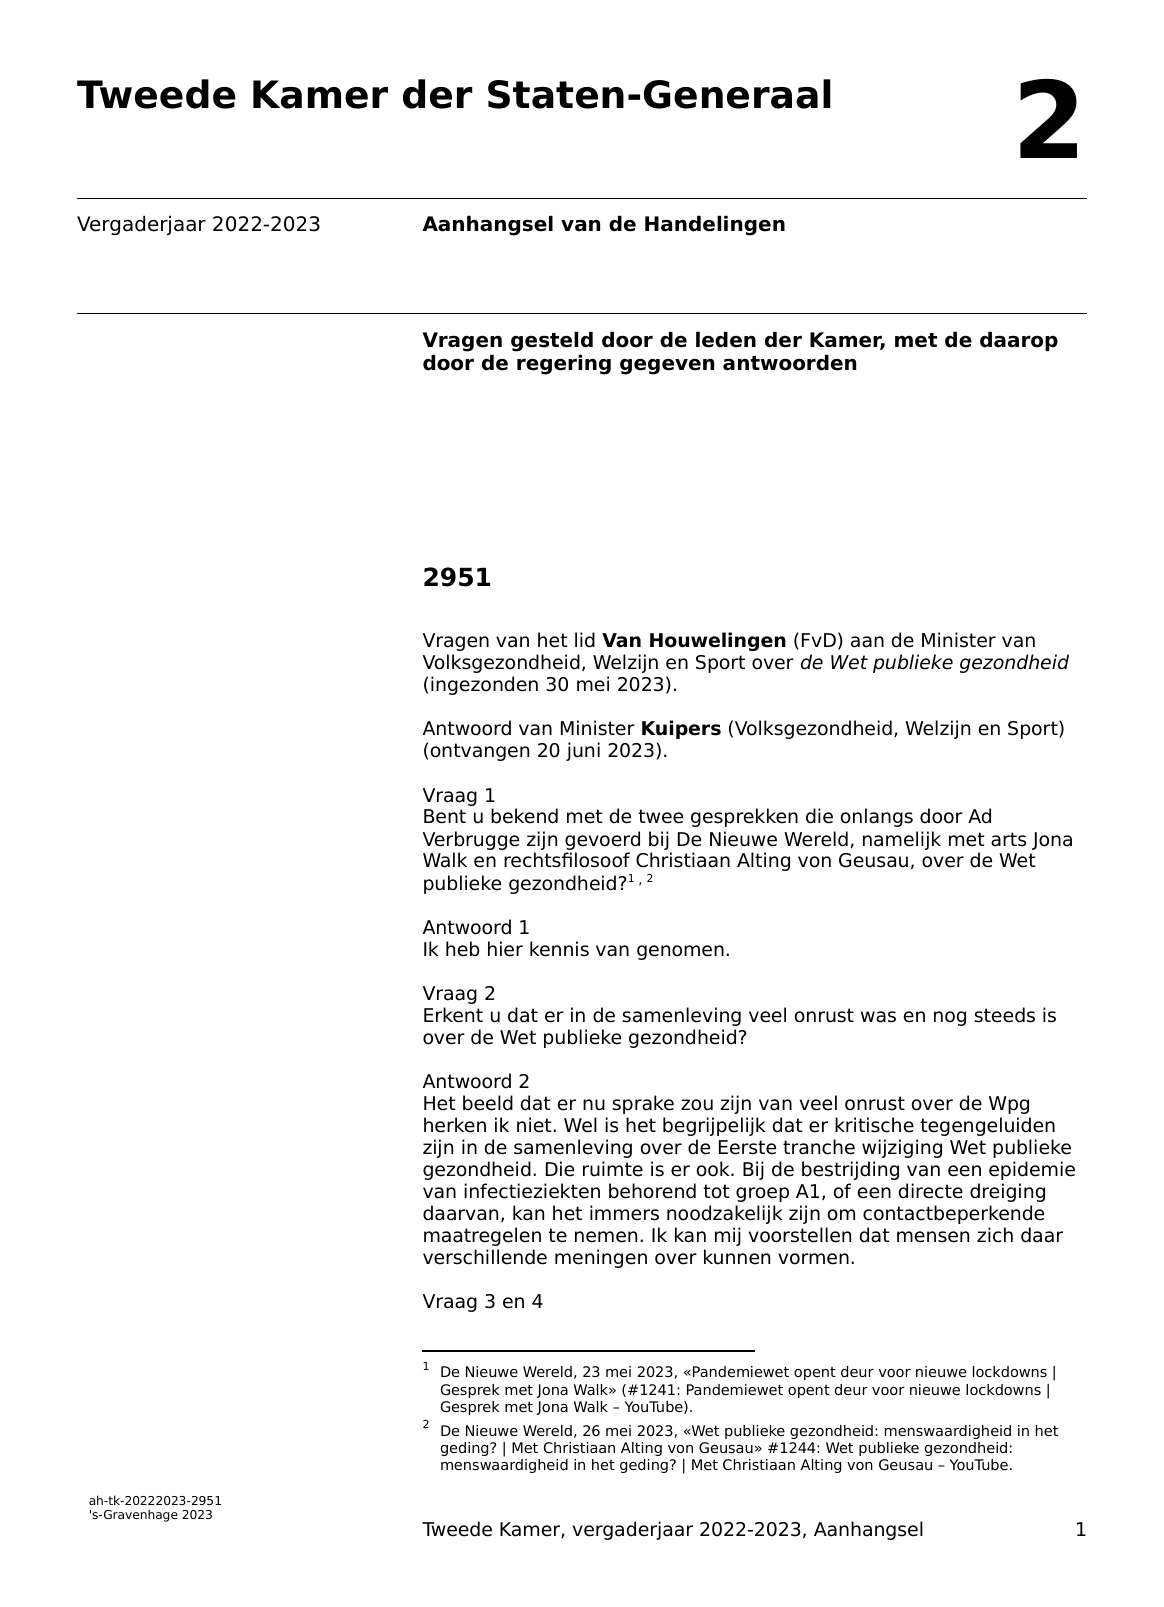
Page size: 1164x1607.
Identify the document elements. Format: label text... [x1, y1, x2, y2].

text Erkent u dat er in de samenleving veel onrust was en nog steeds is over de Wet publieke gezondheid? [422, 1005, 1087, 1049]
text Vraag 2 [422, 983, 1087, 1005]
text Het beeld dat er nu sprake zou zijn van veel onrust over de Wpg herken ik niet. Wel is het begrijpelijk dat er kritische tegengeluiden zijn in de samenleving over de Eerste tranche wijziging Wet publieke gezondheid. Die ruimte is er ook. Bij de bestrijding van een epidemie van infectieziekten behorend tot groep A1, of een directe dreiging daarvan, kan het immers noodzakelijk zijn om contactbeperkende maatregelen te nemen. Ik kan mij voorstellen dat mensen zich daar verschillende meningen over kunnen vormen. [422, 1093, 1087, 1269]
table_header 2 [886, 59, 1087, 198]
table_cell [77, 314, 422, 375]
text Ik heb hier kennis van genomen. [422, 938, 1087, 961]
text Vraag 3 en 4 [422, 1291, 1087, 1313]
text 's-Gravenhage 2023 [88, 1508, 323, 1522]
table_cell Vragen gesteld door de leden der Kamer, met de daarop door de regering gegeven antwoorden [422, 314, 1087, 375]
text Antwoord 1 [422, 917, 1087, 938]
table_cell Vergaderjaar 2022-2023 [77, 199, 422, 313]
table_header Tweede Kamer der Staten-Generaal [77, 59, 886, 198]
text Vraag 1 [422, 784, 1087, 806]
text 2951 [422, 563, 1087, 592]
text Antwoord 2 [422, 1071, 1087, 1093]
text De Nieuwe Wereld, 26 mei 2023, «Wet publieke gezondheid: menswaardigheid in het geding? | Met Christiaan Alting von Geusau» #1244: Wet publieke gezondheid: menswaardigheid in het geding? | Met Christiaan Alting von Geusau – YouTube. [422, 1418, 1087, 1474]
text Antwoord van Minister Kuipers (Volksgezondheid, Welzijn en Sport) (ontvangen 20 juni 2023). [422, 718, 1087, 762]
text Vragen van het lid Van Houwelingen (FvD) aan de Minister van Volksgezondheid, Welzijn en Sport over de Wet publieke gezondheid (ingezonden 30 mei 2023). [422, 630, 1087, 696]
text ah-tk-20222023-2951 [88, 1494, 323, 1508]
table_cell Aanhangsel van de Handelingen [422, 199, 1087, 313]
text Bent u bekend met de twee gesprekken die onlangs door Ad Verbrugge zijn gevoerd bij De Nieuwe Wereld, namelijk met arts Jona Walk en rechtsfilosoof Christiaan Alting von Geusau, over de Wet publieke gezondheid?, [422, 806, 1087, 894]
text De Nieuwe Wereld, 23 mei 2023, «Pandemiewet opent deur voor nieuwe lockdowns | Gesprek met Jona Walk» (#1241: Pandemiewet opent deur voor nieuwe lockdowns | Gesprek met Jona Walk – YouTube). [422, 1360, 1087, 1416]
